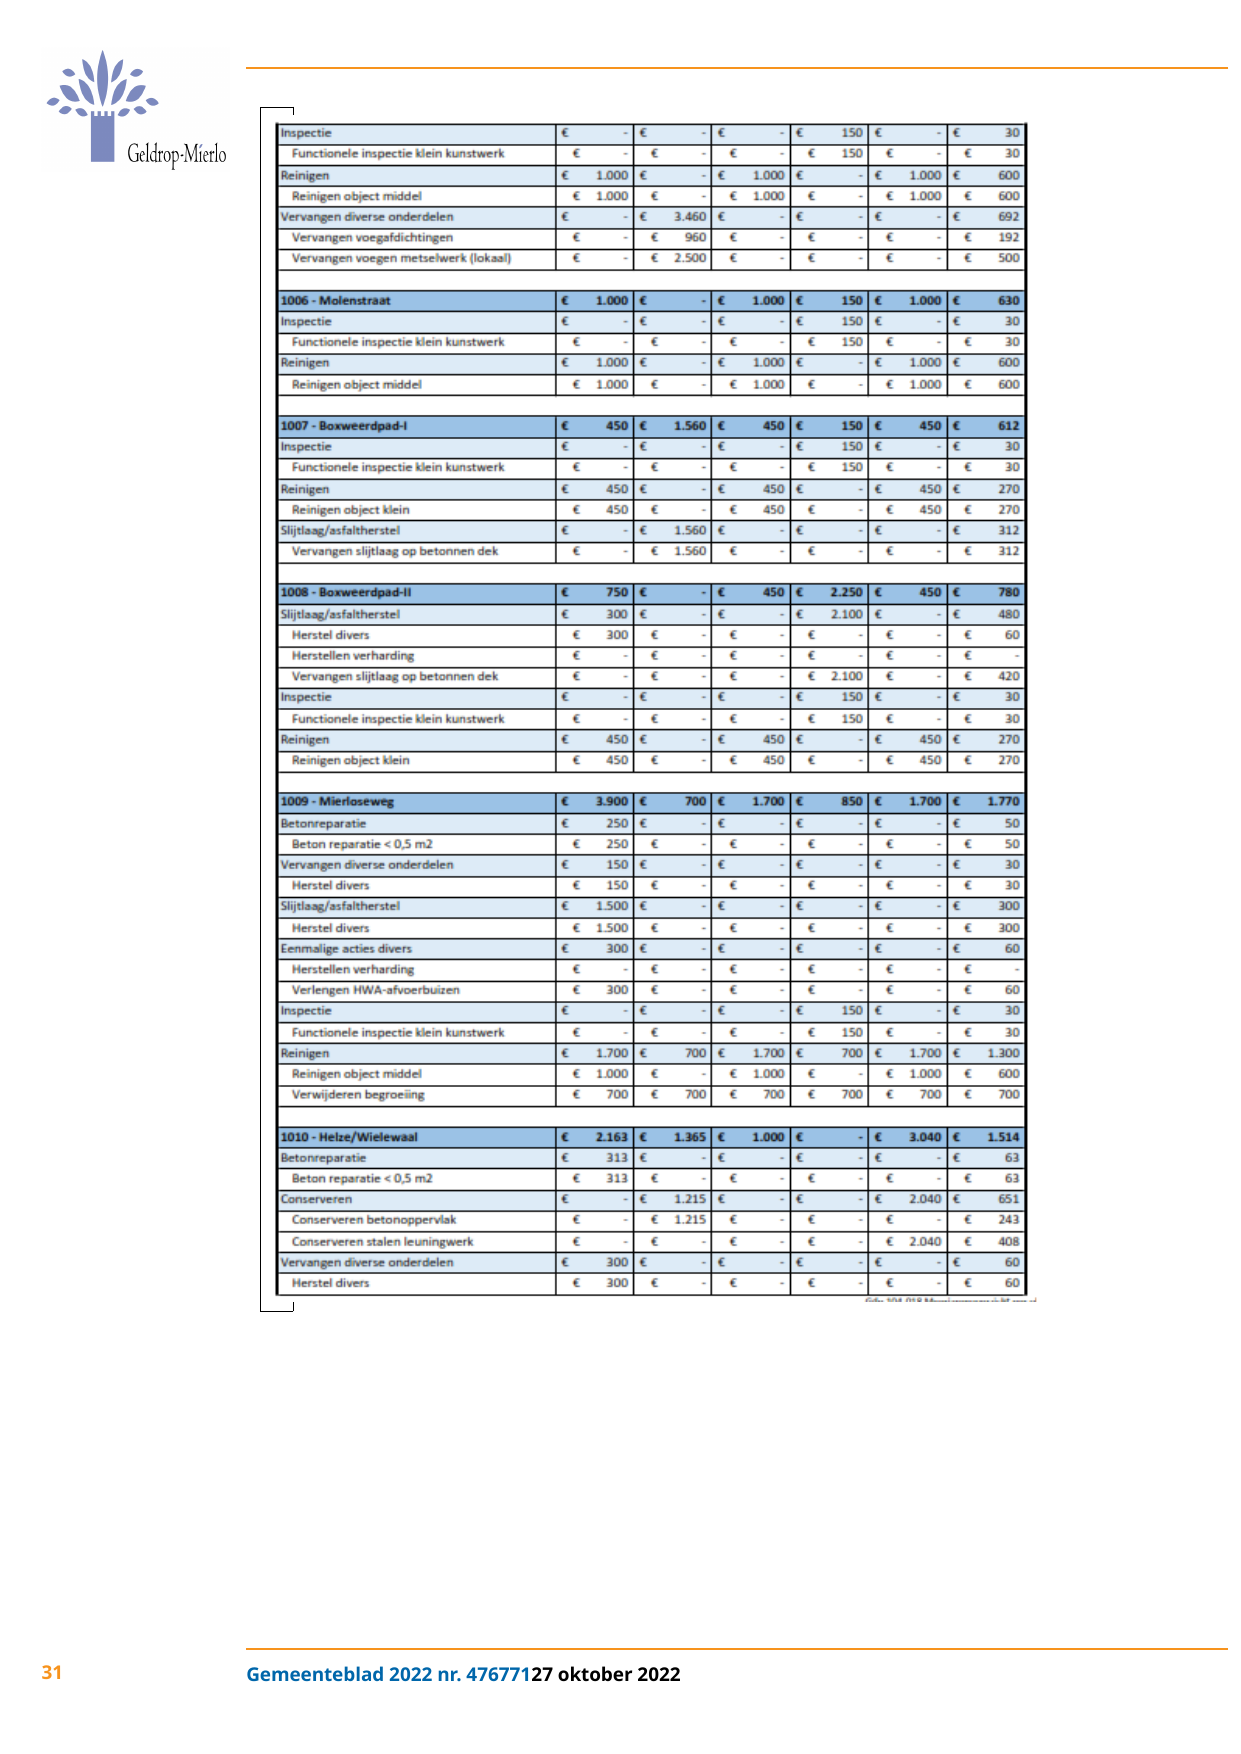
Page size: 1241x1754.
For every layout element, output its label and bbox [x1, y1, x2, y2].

picture [41, 47, 231, 172]
picture [268, 115, 1037, 1302]
